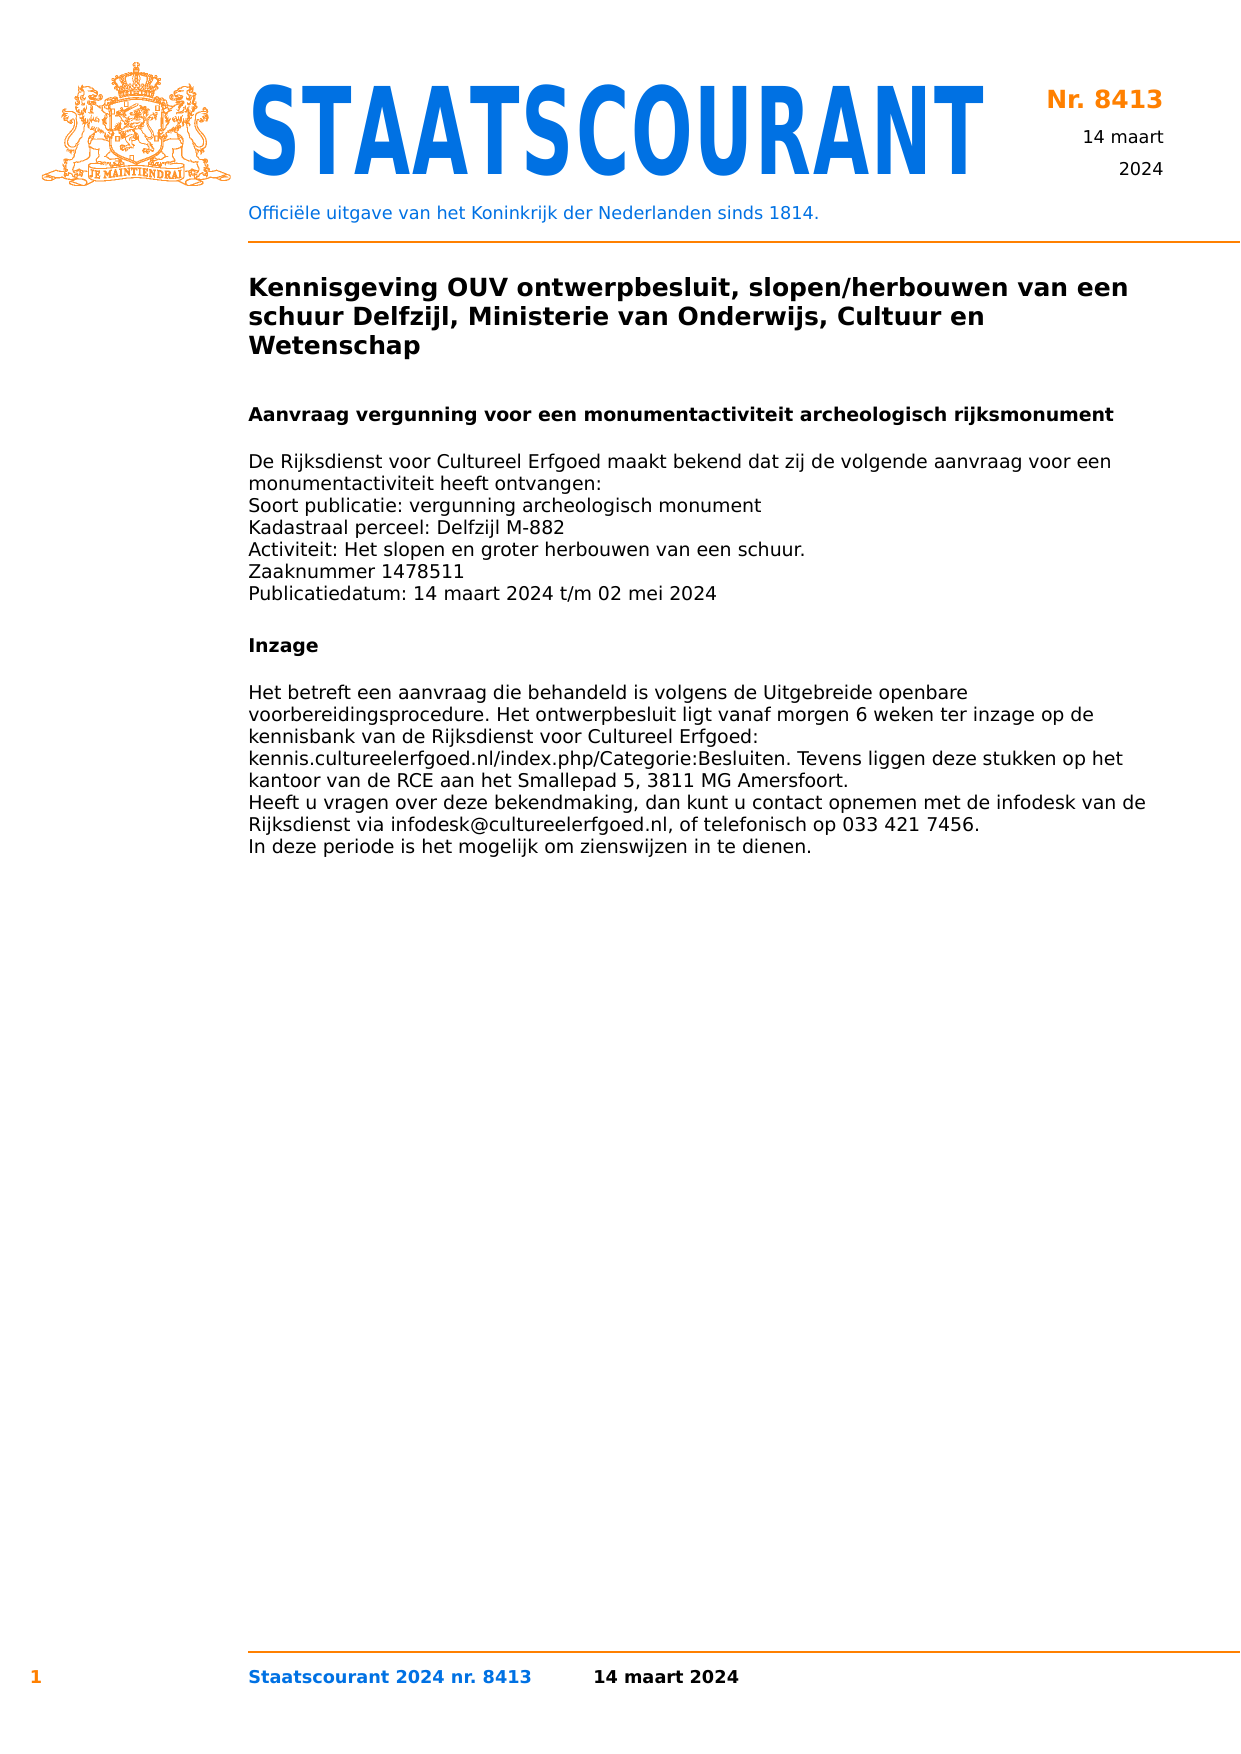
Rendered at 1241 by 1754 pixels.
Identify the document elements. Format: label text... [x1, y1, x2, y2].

table_header STAATSCOURANT [248, 62, 998, 203]
table_header [25, 62, 248, 241]
text Activiteit: Het slopen en groter herbouwen van een schuur. [248, 539, 1163, 561]
text Soort publicatie: vergunning archeologisch monument [248, 495, 1163, 517]
text Heeft u vragen over deze bekendmaking, dan kunt u contact opnemen met de infodesk van de Rijksdienst via infodesk@cultureelerfgoed.nl, of telefonisch op 033 421 7456. [248, 792, 1163, 836]
table_header Nr. 8413 [998, 62, 1240, 121]
text Kadastraal perceel: Delfzijl M-882 [248, 517, 1163, 539]
text Zaaknummer 1478511 [248, 561, 1163, 583]
subtitle Inzage [248, 635, 1163, 657]
text Het betreft een aanvraag die behandeld is volgens de Uitgebreide openbare voorbereidingsprocedure. Het ontwerpbesluit ligt vanaf morgen 6 weken ter inzage op de kennisbank van de Rijksdienst voor Cultureel Erfgoed: kennis.cultureelerfgoed.nl/index.php/Categorie:Besluiten. Tevens liggen deze stukken op het kantoor van de RCE aan het Smallepad 5, 3811 MG Amersfoort. [248, 682, 1163, 792]
table_cell 2024 [998, 153, 1240, 203]
text In deze periode is het mogelijk om zienswijzen in te dienen. [248, 836, 1163, 858]
text Publicatiedatum: 14 maart 2024 t/m 02 mei 2024 [248, 583, 1163, 605]
table_cell 14 maart [998, 121, 1240, 153]
subtitle Kennisgeving OUV ontwerpbesluit, slopen/herbouwen van een schuur Delfzijl, Ministerie van Onderwijs, Cultuur en Wetenschap [248, 273, 1163, 361]
text De Rijksdienst voor Cultureel Erfgoed maakt bekend dat zij de volgende aanvraag voor een monumentactiviteit heeft ontvangen: [248, 451, 1163, 495]
subtitle Aanvraag vergunning voor een monumentactiviteit archeologisch rijksmonument [248, 404, 1163, 426]
picture [41, 62, 231, 186]
table_cell Officiële uitgave van het Koninkrijk der Nederlanden sinds 1814. [248, 203, 1240, 241]
